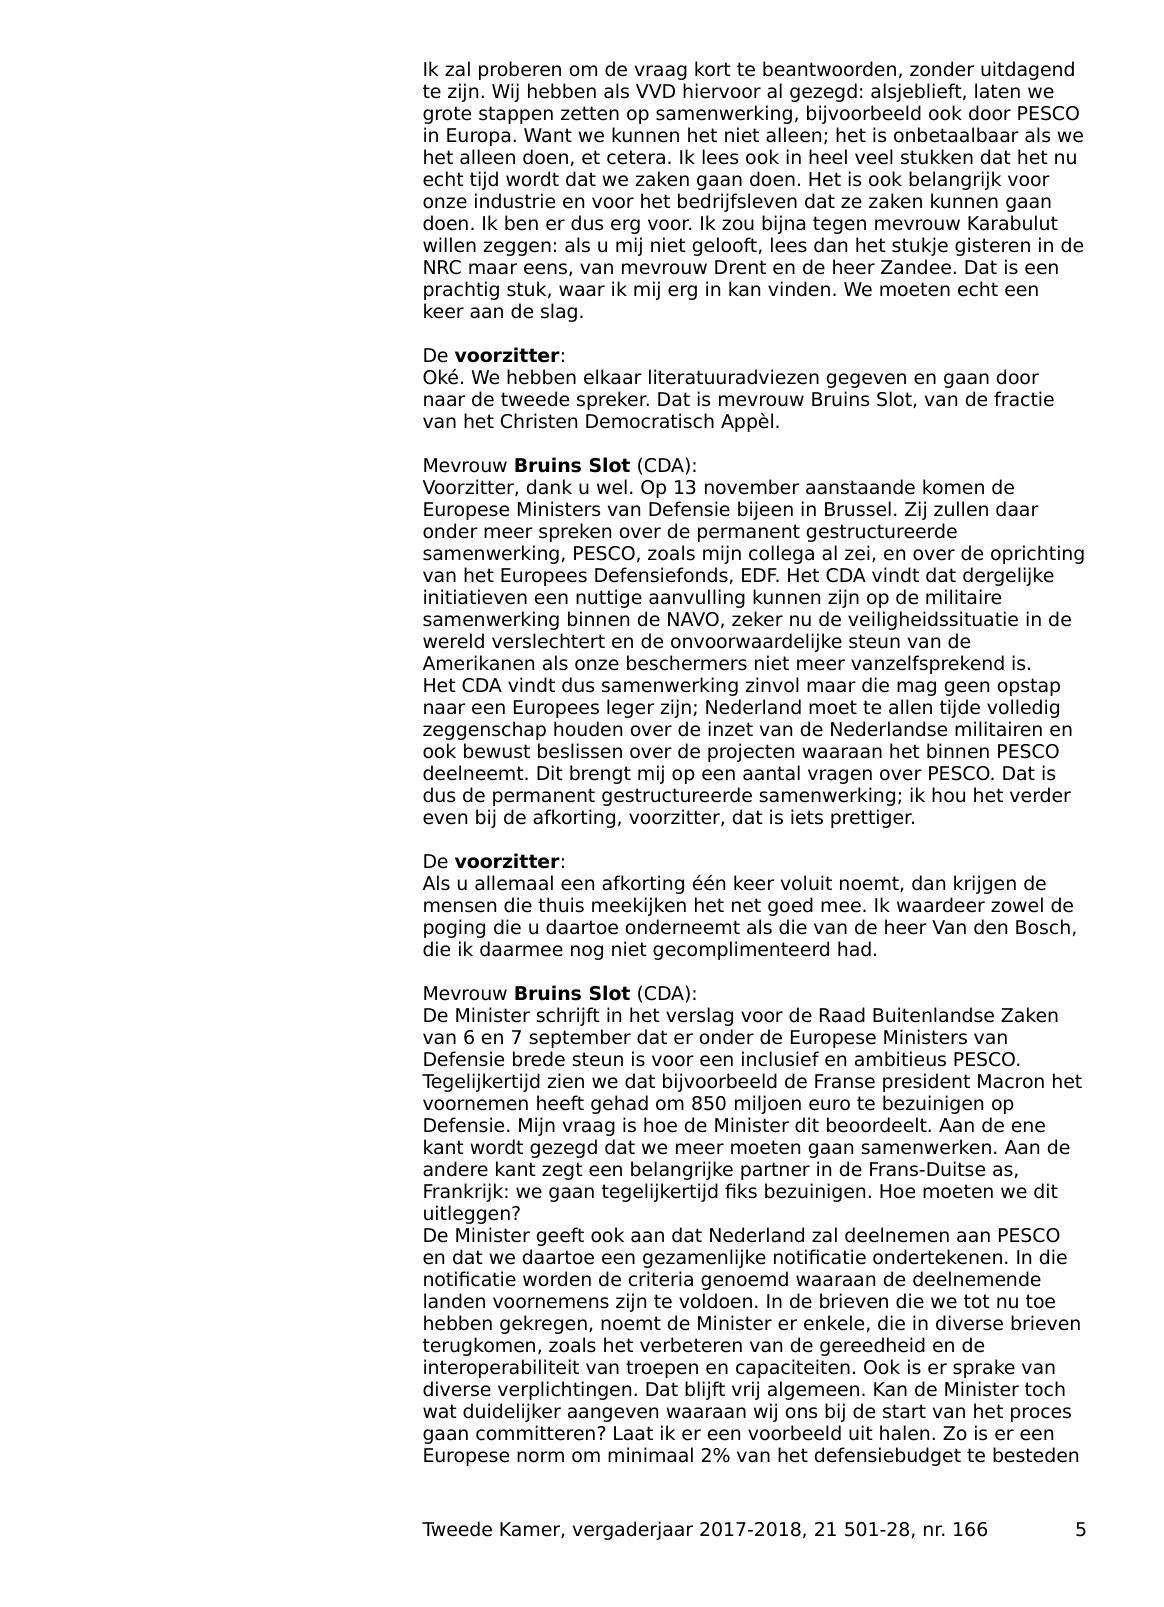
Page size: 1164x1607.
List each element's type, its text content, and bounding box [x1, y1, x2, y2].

text De Minister schrijft in het verslag voor de Raad Buitenlandse Zaken van 6 en 7 september dat er onder de Europese Ministers van Defensie brede steun is voor een inclusief en ambitieus PESCO. Tegelijkertijd zien we dat bijvoorbeeld de Franse president Macron het voornemen heeft gehad om 850 miljoen euro te bezuinigen op Defensie. Mijn vraag is hoe de Minister dit beoordeelt. Aan de ene kant wordt gezegd dat we meer moeten gaan samenwerken. Aan de andere kant zegt een belangrijke partner in de Frans-Duitse as, Frankrijk: we gaan tegelijkertijd fiks bezuinigen. Hoe moeten we dit uitleggen? [422, 1005, 1087, 1225]
text Het CDA vindt dus samenwerking zinvol maar die mag geen opstap naar een Europees leger zijn; Nederland moet te allen tijde volledig zeggenschap houden over de inzet van de Nederlandse militairen en ook bewust beslissen over de projecten waaraan het binnen PESCO deelneemt. Dit brengt mij op een aantal vragen over PESCO. Dat is dus de permanent gestructureerde samenwerking; ik hou het verder even bij de afkorting, voorzitter, dat is iets prettiger. [422, 675, 1087, 829]
text Mevrouw Bruins Slot (CDA): [422, 983, 1087, 1005]
text De voorzitter: [422, 345, 1087, 367]
text Voorzitter, dank u wel. Op 13 november aanstaande komen de Europese Ministers van Defensie bijeen in Brussel. Zij zullen daar onder meer spreken over de permanent gestructureerde samenwerking, PESCO, zoals mijn collega al zei, en over de oprichting van het Europees Defensiefonds, EDF. Het CDA vindt dat dergelijke initiatieven een nuttige aanvulling kunnen zijn op de militaire samenwerking binnen de NAVO, zeker nu de veiligheidssituatie in de wereld verslechtert en de onvoorwaardelijke steun van de Amerikanen als onze beschermers niet meer vanzelfsprekend is. [422, 477, 1087, 675]
text De Minister geeft ook aan dat Nederland zal deelnemen aan PESCO en dat we daartoe een gezamenlijke notificatie ondertekenen. In die notificatie worden de criteria genoemd waaraan de deelnemende landen voornemens zijn te voldoen. In de brieven die we tot nu toe hebben gekregen, noemt de Minister er enkele, die in diverse brieven terugkomen, zoals het verbeteren van de gereedheid en de interoperabiliteit van troepen en capaciteiten. Ook is er sprake van diverse verplichtingen. Dat blijft vrij algemeen. Kan de Minister toch wat duidelijker aangeven waaraan wij ons bij de start van het proces gaan committeren? Laat ik er een voorbeeld uit halen. Zo is er een Europese norm om minimaal 2% van het defensiebudget te besteden [422, 1225, 1087, 1467]
text De voorzitter: [422, 851, 1087, 873]
text Als u allemaal een afkorting één keer voluit noemt, dan krijgen de mensen die thuis meekijken het net goed mee. Ik waardeer zowel de poging die u daartoe onderneemt als die van de heer Van den Bosch, die ik daarmee nog niet gecomplimenteerd had. [422, 873, 1087, 961]
text Ik zal proberen om de vraag kort te beantwoorden, zonder uitdagend te zijn. Wij hebben als VVD hiervoor al gezegd: alsjeblieft, laten we grote stappen zetten op samenwerking, bijvoorbeeld ook door PESCO in Europa. Want we kunnen het niet alleen; het is onbetaalbaar als we het alleen doen, et cetera. Ik lees ook in heel veel stukken dat het nu echt tijd wordt dat we zaken gaan doen. Het is ook belangrijk voor onze industrie en voor het bedrijfsleven dat ze zaken kunnen gaan doen. Ik ben er dus erg voor. Ik zou bijna tegen mevrouw Karabulut willen zeggen: als u mij niet gelooft, lees dan het stukje gisteren in de NRC maar eens, van mevrouw Drent en de heer Zandee. Dat is een prachtig stuk, waar ik mij erg in kan vinden. We moeten echt een keer aan de slag. [422, 59, 1087, 323]
text Mevrouw Bruins Slot (CDA): [422, 455, 1087, 477]
text Oké. We hebben elkaar literatuuradviezen gegeven en gaan door naar de tweede spreker. Dat is mevrouw Bruins Slot, van de fractie van het Christen Democratisch Appèl. [422, 367, 1087, 433]
